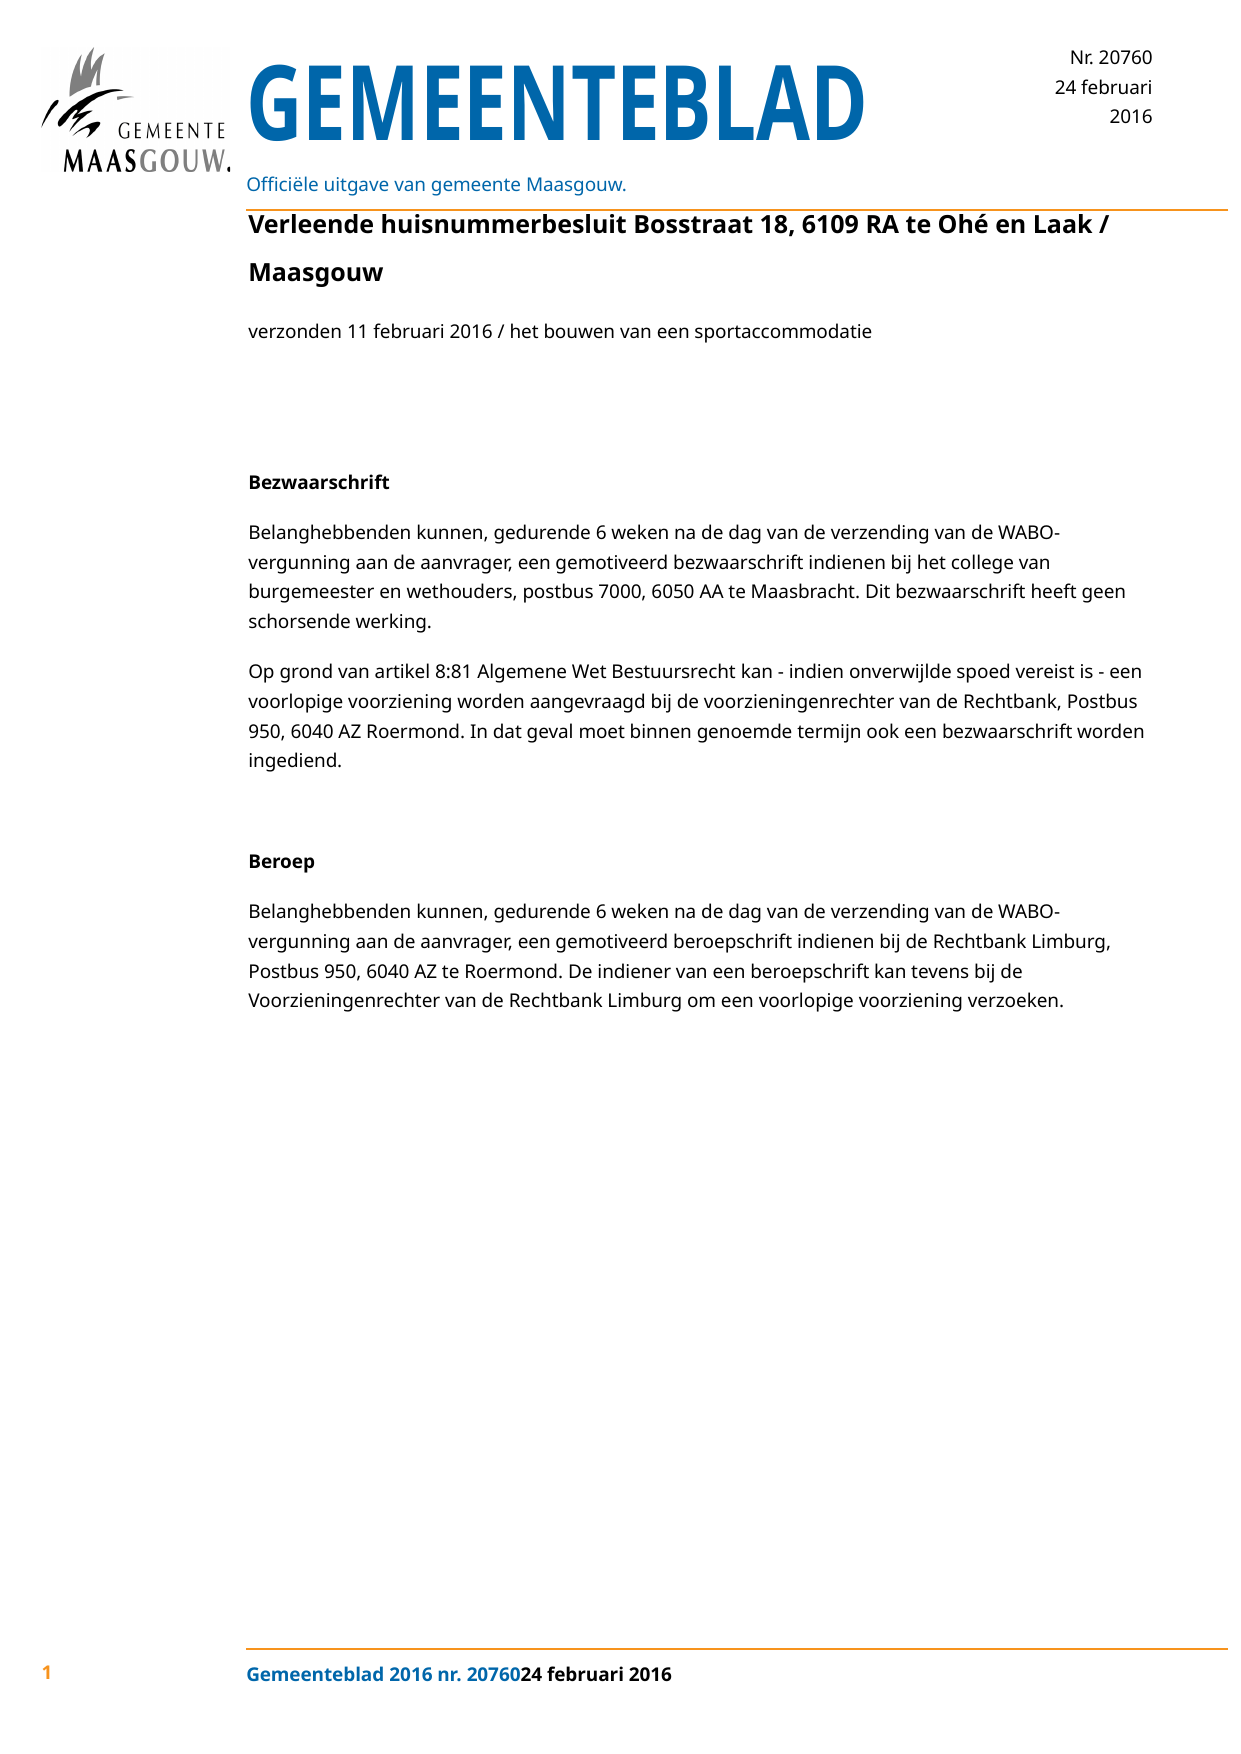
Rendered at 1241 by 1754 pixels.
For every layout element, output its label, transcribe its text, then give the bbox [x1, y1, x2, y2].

text Verleende huisnummerbesluit Bosstraat 18, 6109 RA te Ohé en Laak / Maasgouw [248, 211, 1152, 288]
text Beroep [248, 848, 1152, 874]
text Belanghebbenden kunnen, gedurende 6 weken na de dag van de verzending van de WABO-vergunning aan de aanvrager, een gemotiveerd beroepschrift indienen bij de Rechtbank Limburg, Postbus 950, 6040 AZ te Roermond. De indiener van een beroepschrift kan tevens bij de Voorzieningenrechter van de Rechtbank Limburg om een voorlopige voorziening verzoeken. [248, 899, 1152, 1013]
text Op grond van artikel 8:81 Algemene Wet Bestuursrecht kan - indien onverwijlde spoed vereist is - een voorlopige voorziening worden aangevraagd bij de voorzieningenrechter van de Rechtbank, Postbus 950, 6040 AZ Roermond. In dat geval moet binnen genoemde termijn ook een bezwaarschrift worden ingediend. [248, 659, 1152, 773]
picture [41, 47, 231, 172]
text Belanghebbenden kunnen, gedurende 6 weken na de dag van de verzending van de WABO-vergunning aan de aanvrager, een gemotiveerd bezwaarschrift indienen bij het college van burgemeester en wethouders, postbus 7000, 6050 AA te Maasbracht. Dit bezwaarschrift heeft geen schorsende werking. [248, 519, 1152, 634]
text Bezwaarschrift [248, 469, 1152, 495]
text verzonden 11 februari 2016 / het bouwen van een sportaccommodatie [248, 318, 1152, 344]
